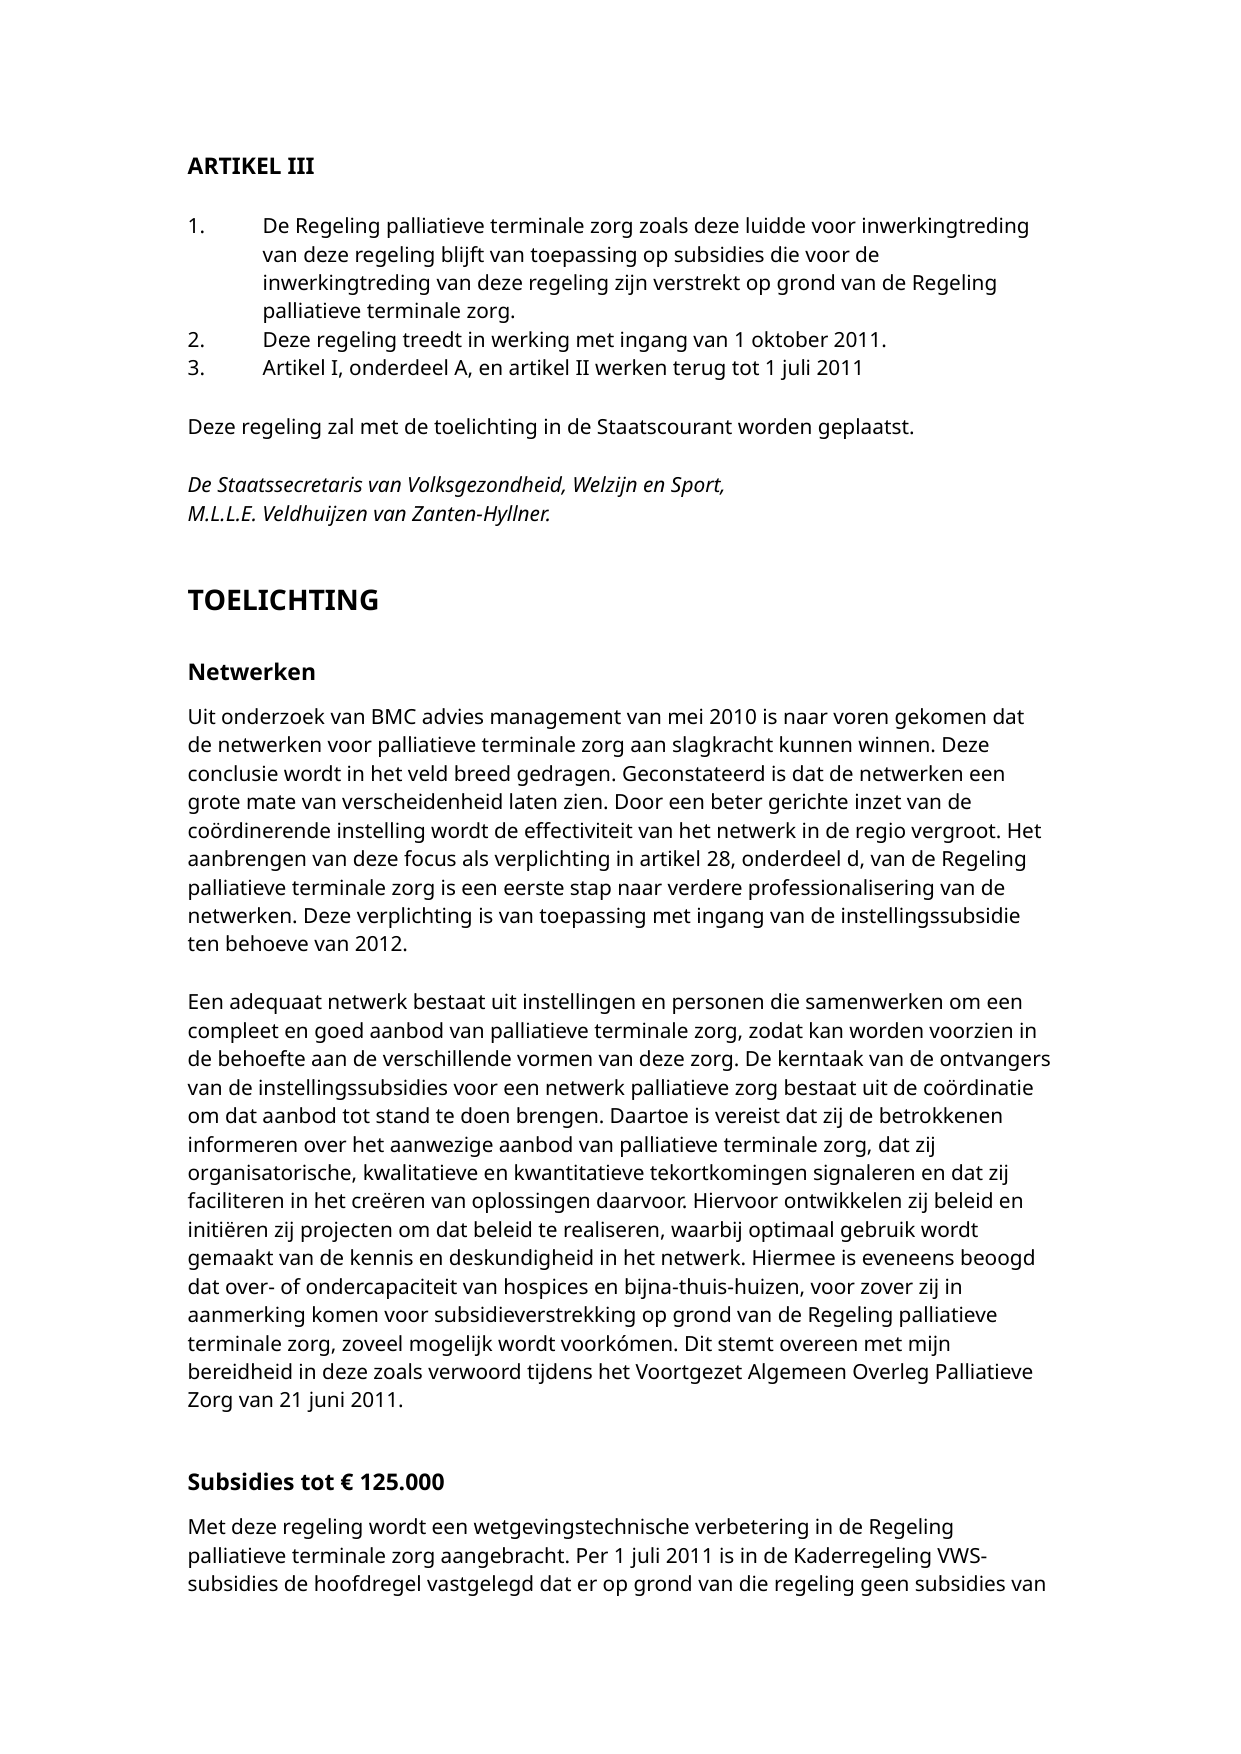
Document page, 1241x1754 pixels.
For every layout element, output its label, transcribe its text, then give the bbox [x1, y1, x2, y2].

subtitle Netwerken [187, 656, 1053, 687]
list Deze regeling treedt in werking met ingang van 1 oktober 2011. [187, 325, 1053, 353]
list De Regeling palliatieve terminale zorg zoals deze luidde voor inwerkingtreding van deze regeling blijft van toepassing op subsidies die voor de inwerkingtreding van deze regeling zijn verstrekt op grond van de Regeling palliatieve terminale zorg. [187, 211, 1053, 325]
subtitle TOELICHTING [187, 580, 1053, 618]
text Uit onderzoek van BMC advies management van mei 2010 is naar voren gekomen dat de netwerken voor palliatieve terminale zorg aan slagkracht kunnen winnen. Deze conclusie wordt in het veld breed gedragen. Geconstateerd is dat de netwerken een grote mate van verscheidenheid laten zien. Door een beter gerichte inzet van de coördinerende instelling wordt de effectiviteit van het netwerk in de regio vergroot. Het aanbrengen van deze focus als verplichting in artikel 28, onderdeel d, van de Regeling palliatieve terminale zorg is een eerste stap naar verdere professionalisering van de netwerken. Deze verplichting is van toepassing met ingang van de instellingssubsidie ten behoeve van 2012. [187, 702, 1053, 958]
text De Staatssecretaris van Volksgezondheid, Welzijn en Sport, [187, 470, 1053, 499]
text Met deze regeling wordt een wetgevingstechnische verbetering in de Regeling palliatieve terminale zorg aangebracht. Per 1 juli 2011 is in de Kaderregeling VWS-subsidies de hoofdregel vastgelegd dat er op grond van die regeling geen subsidies van [187, 1512, 1053, 1598]
list Artikel I, onderdeel A, en artikel II werken terug tot 1 juli 2011 [187, 353, 1053, 382]
text Een adequaat netwerk bestaat uit instellingen en personen die samenwerken om een compleet en goed aanbod van palliatieve terminale zorg, zodat kan worden voorzien in de behoefte aan de verschillende vormen van deze zorg. De kerntaak van de ontvangers van de instellingssubsidies voor een netwerk palliatieve zorg bestaat uit de coördinatie om dat aanbod tot stand te doen brengen. Daartoe is vereist dat zij de betrokkenen informeren over het aanwezige aanbod van palliatieve terminale zorg, dat zij organisatorische, kwalitatieve en kwantitatieve tekortkomingen signaleren en dat zij faciliteren in het creëren van oplossingen daarvoor. Hiervoor ontwikkelen zij beleid en initiëren zij projecten om dat beleid te realiseren, waarbij optimaal gebruik wordt gemaakt van de kennis en deskundigheid in het netwerk. Hiermee is eveneens beoogd dat over- of ondercapaciteit van hospices en bijna-thuis-huizen, voor zover zij in aanmerking komen voor subsidieverstrekking op grond van de Regeling palliatieve terminale zorg, zoveel mogelijk wordt voorkómen. Dit stemt overeen met mijn bereidheid in deze zoals verwoord tijdens het Voortgezet Algemeen Overleg Palliatieve Zorg van 21 juni 2011. [187, 987, 1053, 1414]
subtitle ARTIKEL III [187, 150, 1053, 181]
text M.L.L.E. Veldhuijzen van Zanten-Hyllner. [187, 499, 1053, 527]
subtitle Subsidies tot € 125.000 [187, 1466, 1053, 1497]
text Deze regeling zal met de toelichting in de Staatscourant worden geplaatst. [187, 412, 1053, 440]
